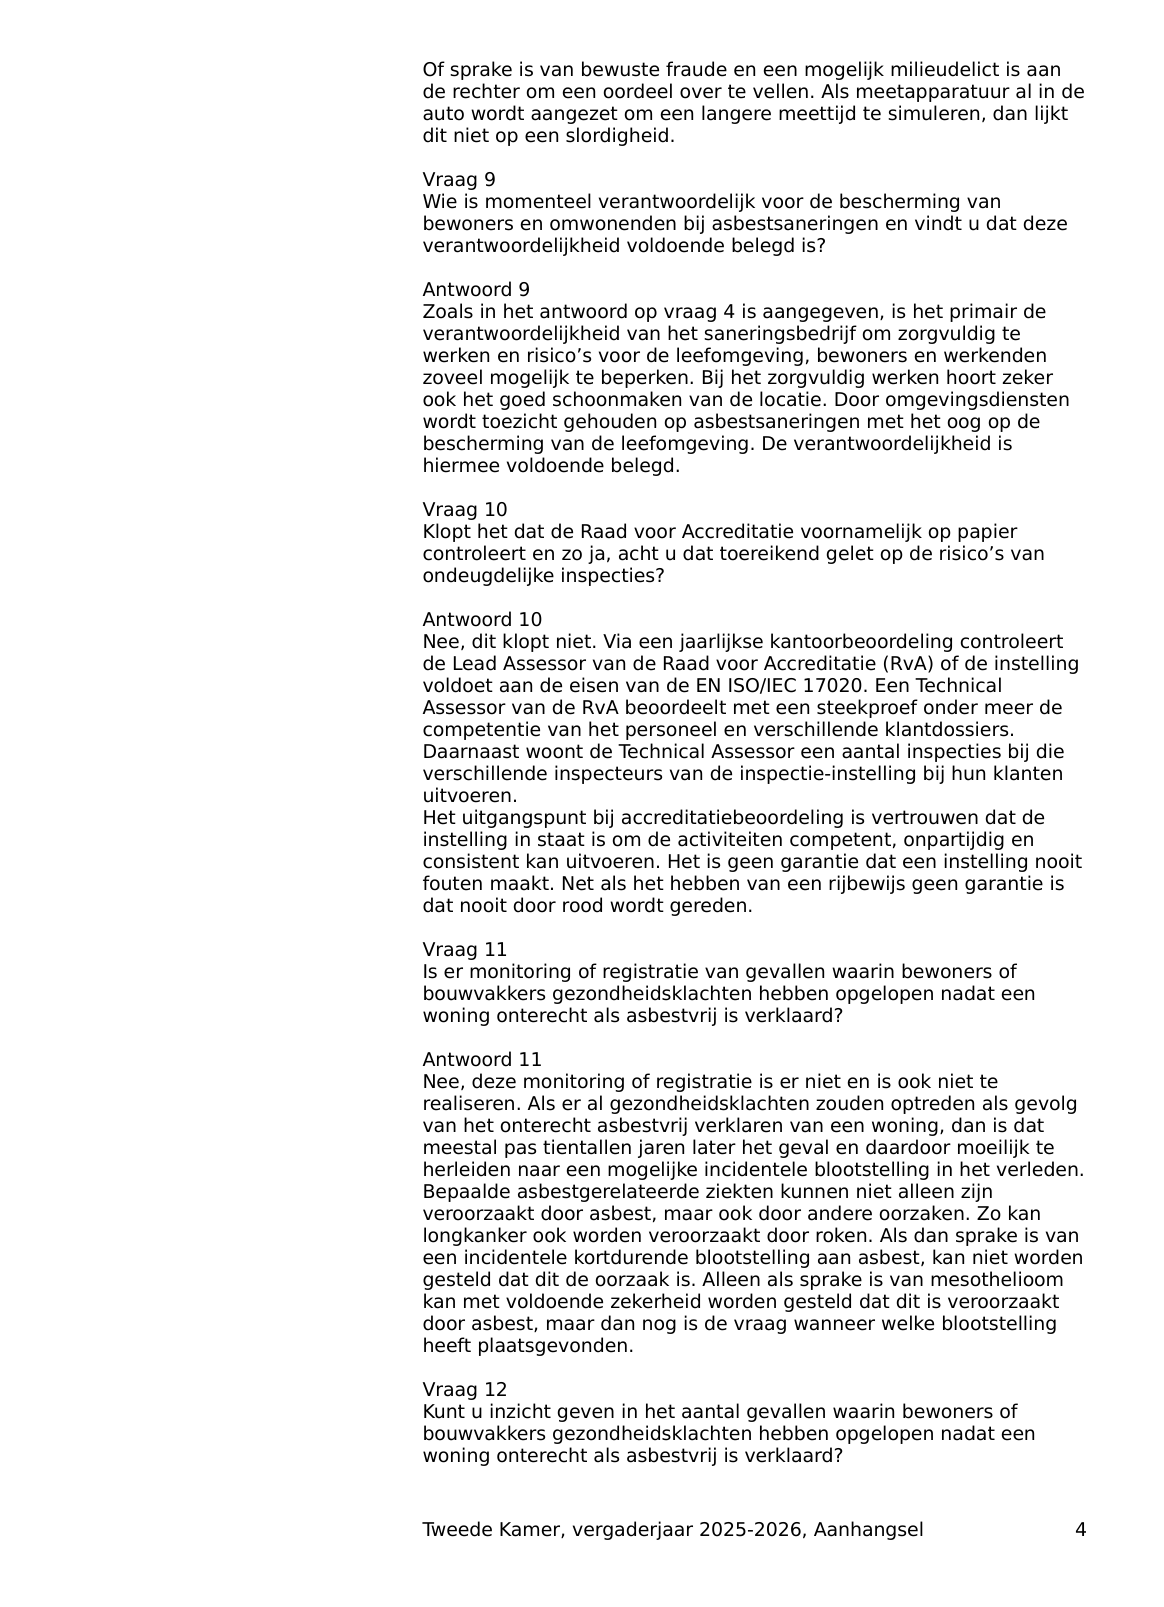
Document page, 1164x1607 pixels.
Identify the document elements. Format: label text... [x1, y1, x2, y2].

text Wie is momenteel verantwoordelijk voor de bescherming van bewoners en omwonenden bij asbestsaneringen en vindt u dat deze verantwoordelijkheid voldoende belegd is? [422, 191, 1087, 257]
text Vraag 9 [422, 169, 1087, 191]
text Nee, dit klopt niet. Via een jaarlijkse kantoorbeoordeling controleert de Lead Assessor van de Raad voor Accreditatie (RvA) of de instelling voldoet aan de eisen van de EN ISO/IEC 17020. Een Technical Assessor van de RvA beoordeelt met een steekproef onder meer de competentie van het personeel en verschillende klantdossiers. Daarnaast woont de Technical Assessor een aantal inspecties bij die verschillende inspecteurs van de inspectie-instelling bij hun klanten uitvoeren. [422, 631, 1087, 807]
text Kunt u inzicht geven in het aantal gevallen waarin bewoners of bouwvakkers gezondheidsklachten hebben opgelopen nadat een woning onterecht als asbestvrij is verklaard? [422, 1401, 1087, 1467]
text Of sprake is van bewuste fraude en een mogelijk milieudelict is aan de rechter om een oordeel over te vellen. Als meetapparatuur al in de auto wordt aangezet om een langere meettijd te simuleren, dan lijkt dit niet op een slordigheid. [422, 59, 1087, 147]
text Het uitgangspunt bij accreditatiebeoordeling is vertrouwen dat de instelling in staat is om de activiteiten competent, onpartijdig en consistent kan uitvoeren. Het is geen garantie dat een instelling nooit fouten maakt. Net als het hebben van een rijbewijs geen garantie is dat nooit door rood wordt gereden. [422, 807, 1087, 917]
text Antwoord 10 [422, 609, 1087, 631]
text Antwoord 11 [422, 1049, 1087, 1071]
text Vraag 10 [422, 499, 1087, 521]
text Vraag 11 [422, 939, 1087, 961]
text Zoals in het antwoord op vraag 4 is aangegeven, is het primair de verantwoordelijkheid van het saneringsbedrijf om zorgvuldig te werken en risico’s voor de leefomgeving, bewoners en werkenden zoveel mogelijk te beperken. Bij het zorgvuldig werken hoort zeker ook het goed schoonmaken van de locatie. Door omgevingsdiensten wordt toezicht gehouden op asbestsaneringen met het oog op de bescherming van de leefomgeving. De verantwoordelijkheid is hiermee voldoende belegd. [422, 301, 1087, 477]
text Antwoord 9 [422, 279, 1087, 301]
text Vraag 12 [422, 1379, 1087, 1401]
text Klopt het dat de Raad voor Accreditatie voornamelijk op papier controleert en zo ja, acht u dat toereikend gelet op de risico’s van ondeugdelijke inspecties? [422, 521, 1087, 587]
text Nee, deze monitoring of registratie is er niet en is ook niet te realiseren. Als er al gezondheidsklachten zouden optreden als gevolg van het onterecht asbestvrij verklaren van een woning, dan is dat meestal pas tientallen jaren later het geval en daardoor moeilijk te herleiden naar een mogelijke incidentele blootstelling in het verleden. Bepaalde asbestgerelateerde ziekten kunnen niet alleen zijn veroorzaakt door asbest, maar ook door andere oorzaken. Zo kan longkanker ook worden veroorzaakt door roken. Als dan sprake is van een incidentele kortdurende blootstelling aan asbest, kan niet worden gesteld dat dit de oorzaak is. Alleen als sprake is van mesothelioom kan met voldoende zekerheid worden gesteld dat dit is veroorzaakt door asbest, maar dan nog is de vraag wanneer welke blootstelling heeft plaatsgevonden. [422, 1071, 1087, 1357]
text Is er monitoring of registratie van gevallen waarin bewoners of bouwvakkers gezondheidsklachten hebben opgelopen nadat een woning onterecht als asbestvrij is verklaard? [422, 961, 1087, 1027]
